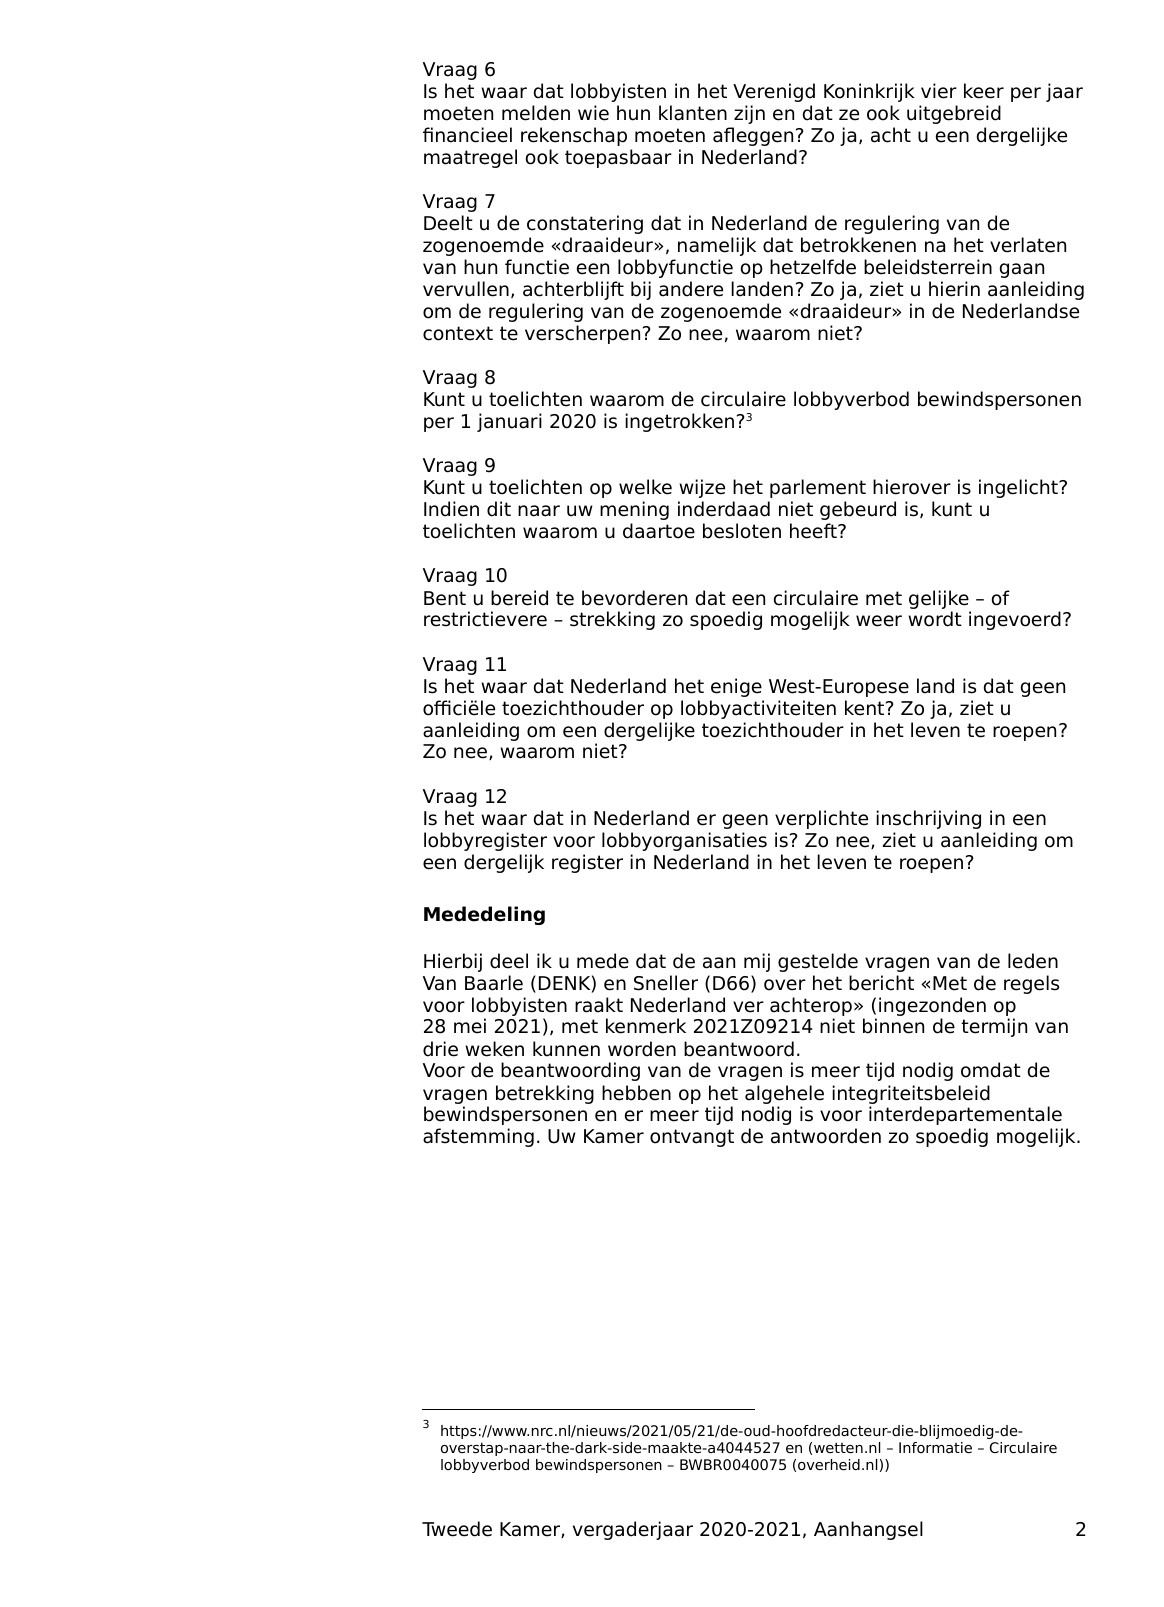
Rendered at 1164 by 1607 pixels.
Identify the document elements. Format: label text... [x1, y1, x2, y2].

text Bent u bereid te bevorderen dat een circulaire met gelijke – of restrictievere – strekking zo spoedig mogelijk weer wordt ingevoerd? [422, 587, 1087, 631]
text Vraag 8 [422, 367, 1087, 389]
text Kunt u toelichten waarom de circulaire lobbyverbod bewindspersonen per 1 januari 2020 is ingetrokken? [422, 389, 1087, 433]
text https://www.nrc.nl/nieuws/2021/05/21/de-oud-hoofdredacteur-die-blijmoedig-de-overstap-naar-the-dark-side-maakte-a4044527 en (wetten.nl – Informatie – Circulaire lobbyverbod bewindspersonen – BWBR0040075 (overheid.nl)) [422, 1418, 1087, 1474]
text Voor de beantwoording van de vragen is meer tijd nodig omdat de vragen betrekking hebben op het algehele integriteitsbeleid bewindspersonen en er meer tijd nodig is voor interdepartementale afstemming. Uw Kamer ontvangt de antwoorden zo spoedig mogelijk. [422, 1060, 1087, 1148]
text Vraag 10 [422, 565, 1087, 587]
text Vraag 9 [422, 455, 1087, 477]
text Is het waar dat Nederland het enige West-Europese land is dat geen officiële toezichthouder op lobbyactiviteiten kent? Zo ja, ziet u aanleiding om een dergelijke toezichthouder in het leven te roepen? Zo nee, waarom niet? [422, 676, 1087, 763]
text Vraag 11 [422, 653, 1087, 676]
subtitle Mededeling [422, 903, 1087, 926]
text Deelt u de constatering dat in Nederland de regulering van de zogenoemde «draaideur», namelijk dat betrokkenen na het verlaten van hun functie een lobbyfunctie op hetzelfde beleidsterrein gaan vervullen, achterblijft bij andere landen? Zo ja, ziet u hierin aanleiding om de regulering van de zogenoemde «draaideur» in de Nederlandse context te verscherpen? Zo nee, waarom niet? [422, 213, 1087, 345]
text Vraag 7 [422, 191, 1087, 213]
text Is het waar dat in Nederland er geen verplichte inschrijving in een lobbyregister voor lobbyorganisaties is? Zo nee, ziet u aanleiding om een dergelijk register in Nederland in het leven te roepen? [422, 808, 1087, 873]
text Vraag 6 [422, 59, 1087, 81]
text Vraag 12 [422, 786, 1087, 808]
text Hierbij deel ik u mede dat de aan mij gestelde vragen van de leden Van Baarle (DENK) en Sneller (D66) over het bericht «Met de regels voor lobbyisten raakt Nederland ver achterop» (ingezonden op 28 mei 2021), met kenmerk 2021Z09214 niet binnen de termijn van drie weken kunnen worden beantwoord. [422, 951, 1087, 1060]
text Is het waar dat lobbyisten in het Verenigd Koninkrijk vier keer per jaar moeten melden wie hun klanten zijn en dat ze ook uitgebreid financieel rekenschap moeten afleggen? Zo ja, acht u een dergelijke maatregel ook toepasbaar in Nederland? [422, 81, 1087, 169]
text Kunt u toelichten op welke wijze het parlement hierover is ingelicht? Indien dit naar uw mening inderdaad niet gebeurd is, kunt u toelichten waarom u daartoe besloten heeft? [422, 477, 1087, 543]
